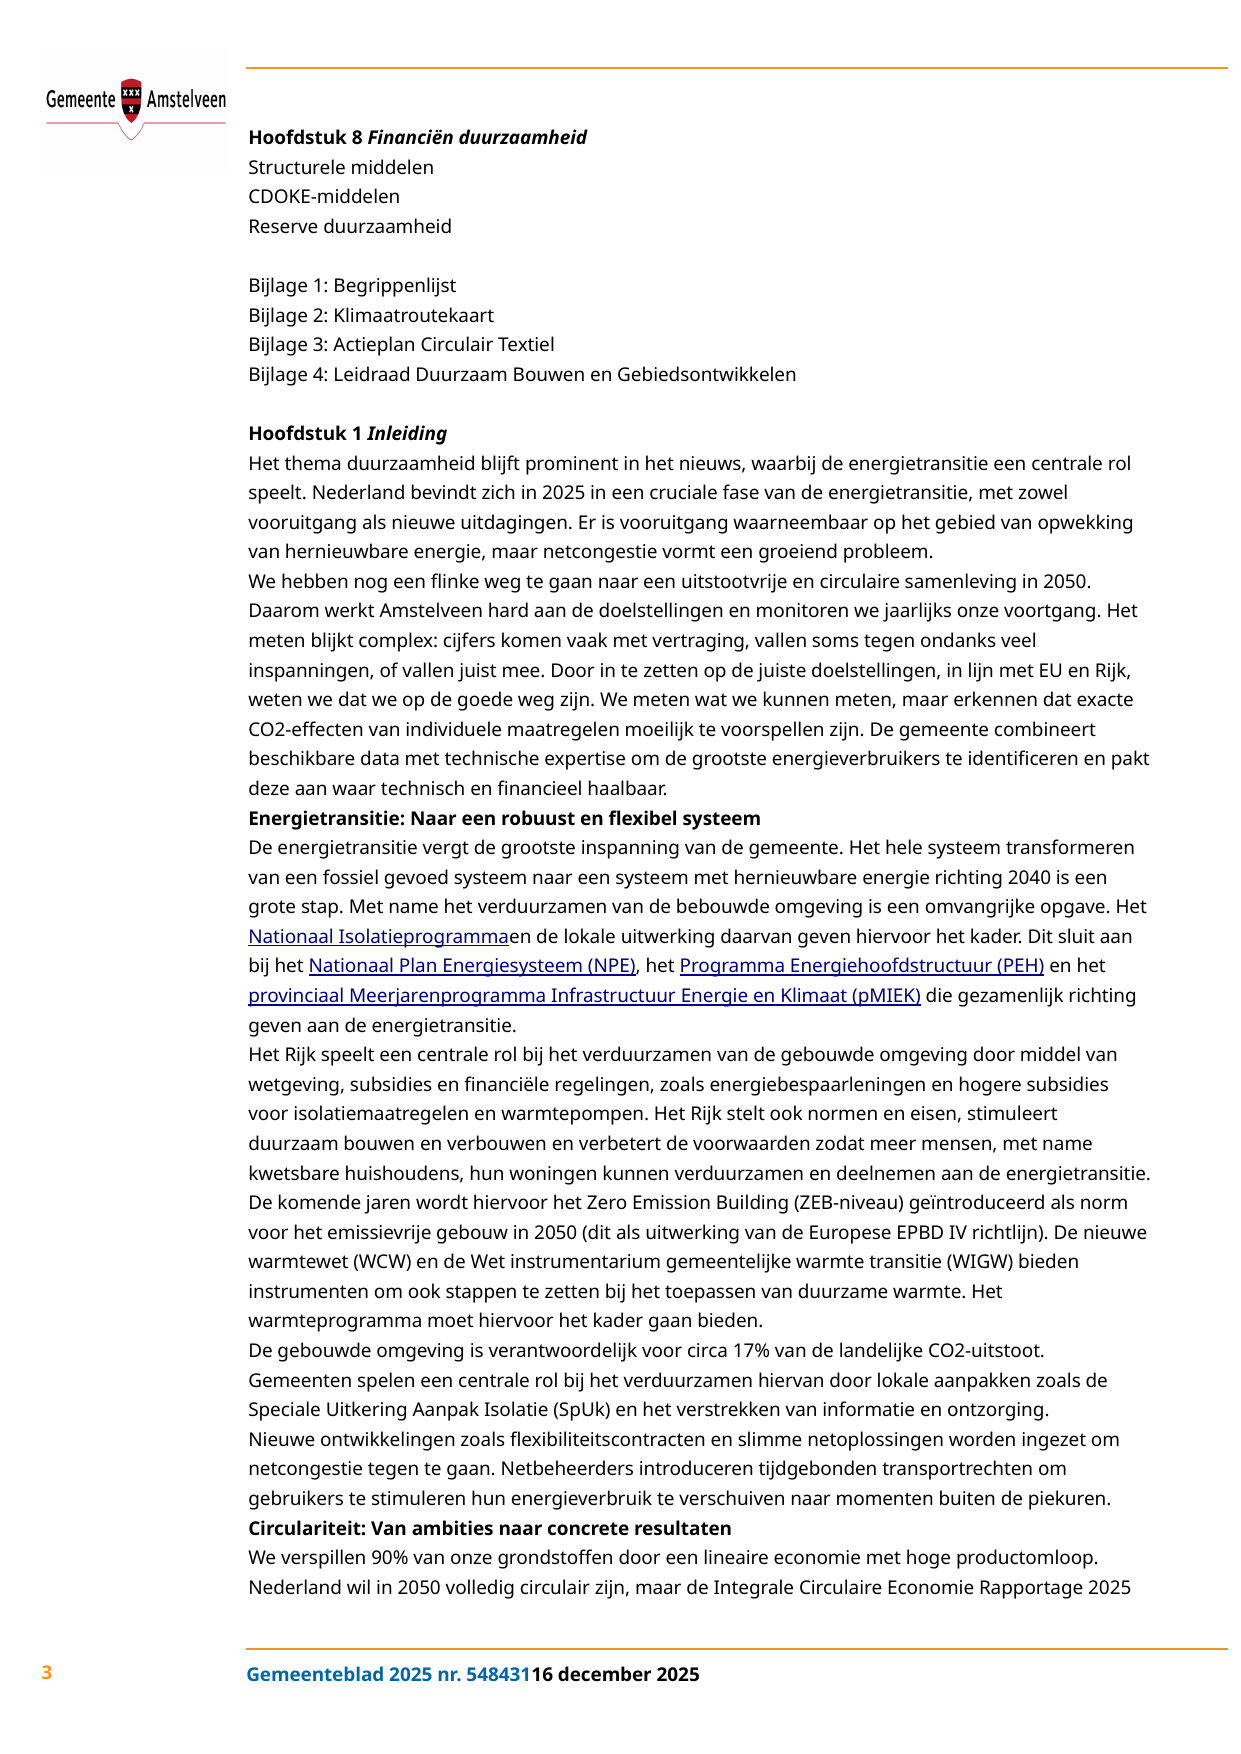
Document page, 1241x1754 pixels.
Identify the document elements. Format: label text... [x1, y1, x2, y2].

text Hoofdstuk 1 Inleiding [248, 420, 1152, 446]
text Nieuwe ontwikkelingen zoals flexibiliteitscontracten en slimme netoplossingen worden ingezet om netcongestie tegen te gaan. Netbeheerders introduceren tijdgebonden transportrechten om gebruikers te stimuleren hun energieverbruik te verschuiven naar momenten buiten de piekuren. [248, 1426, 1152, 1511]
text Bijlage 1: Begrippenlijst [248, 272, 1152, 298]
text Bijlage 3: Actieplan Circulair Textiel [248, 331, 1152, 357]
text De gebouwde omgeving is verantwoordelijk voor circa 17% van de landelijke CO2-uitstoot. Gemeenten spelen een centrale rol bij het verduurzamen hiervan door lokale aanpakken zoals de Speciale Uitkering Aanpak Isolatie (SpUk) en het verstrekken van informatie en ontzorging. [248, 1337, 1152, 1422]
text CDOKE-middelen [248, 183, 1152, 209]
text Reserve duurzaamheid [248, 213, 1152, 239]
text Structurele middelen [248, 154, 1152, 180]
picture [41, 47, 231, 172]
text Bijlage 2: Klimaatroutekaart [248, 302, 1152, 328]
text Circulariteit: Van ambities naar concrete resultaten [248, 1515, 1152, 1541]
text Het Rijk speelt een centrale rol bij het verduurzamen van de gebouwde omgeving door middel van wetgeving, subsidies en financiële regelingen, zoals energiebespaarleningen en hogere subsidies voor isolatiemaatregelen en warmtepompen. Het Rijk stelt ook normen en eisen, stimuleert duurzaam bouwen en verbouwen en verbetert de voorwaarden zodat meer mensen, met name kwetsbare huishoudens, hun woningen kunnen verduurzamen en deelnemen aan de energietransitie. De komende jaren wordt hiervoor het Zero Emission Building (ZEB-niveau) geïntroduceerd als norm voor het emissievrije gebouw in 2050 (dit als uitwerking van de Europese EPBD IV richtlijn). De nieuwe warmtewet (WCW) en de Wet instrumentarium gemeentelijke warmte transitie (WIGW) bieden instrumenten om ook stappen te zetten bij het toepassen van duurzame warmte. Het warmteprogramma moet hiervoor het kader gaan bieden. [248, 1041, 1152, 1333]
text De energietransitie vergt de grootste inspanning van de gemeente. Het hele systeem transformeren van een fossiel gevoed systeem naar een systeem met hernieuwbare energie richting 2040 is een grote stap. Met name het verduurzamen van de bebouwde omgeving is een omvangrijke opgave. Het Nationaal Isolatieprogrammaen de lokale uitwerking daarvan geven hiervoor het kader. Dit sluit aan bij het Nationaal Plan Energiesysteem (NPE), het Programma Energiehoofdstructuur (PEH) en het provinciaal Meerjarenprogramma Infrastructuur Energie en Klimaat (pMIEK) die gezamenlijk richting geven aan de energietransitie. [248, 834, 1152, 1038]
text Energietransitie: Naar een robuust en flexibel systeem [248, 805, 1152, 831]
text Bijlage 4: Leidraad Duurzaam Bouwen en Gebiedsontwikkelen [248, 361, 1152, 387]
text We verspillen 90% van onze grondstoffen door een lineaire economie met hoge productomloop. [248, 1544, 1152, 1570]
text We hebben nog een flinke weg te gaan naar een uitstootvrije en circulaire samenleving in 2050. Daarom werkt Amstelveen hard aan de doelstellingen en monitoren we jaarlijks onze voortgang. Het meten blijkt complex: cijfers komen vaak met vertraging, vallen soms tegen ondanks veel inspanningen, of vallen juist mee. Door in te zetten op de juiste doelstellingen, in lijn met EU en Rijk, weten we dat we op de goede weg zijn. We meten wat we kunnen meten, maar erkennen dat exacte CO2-effecten van individuele maatregelen moeilijk te voorspellen zijn. De gemeente combineert beschikbare data met technische expertise om de grootste energieverbruikers te identificeren en pakt deze aan waar technisch en financieel haalbaar. [248, 568, 1152, 801]
text Het thema duurzaamheid blijft prominent in het nieuws, waarbij de energietransitie een centrale rol speelt. Nederland bevindt zich in 2025 in een cruciale fase van de energietransitie, met zowel vooruitgang als nieuwe uitdagingen. Er is vooruitgang waarneembaar op het gebied van opwekking van hernieuwbare energie, maar netcongestie vormt een groeiend probleem. [248, 450, 1152, 564]
text Nederland wil in 2050 volledig circulair zijn, maar de Integrale Circulaire Economie Rapportage 2025 [248, 1574, 1152, 1600]
text Hoofdstuk 8 Financiën duurzaamheid [248, 124, 1152, 150]
